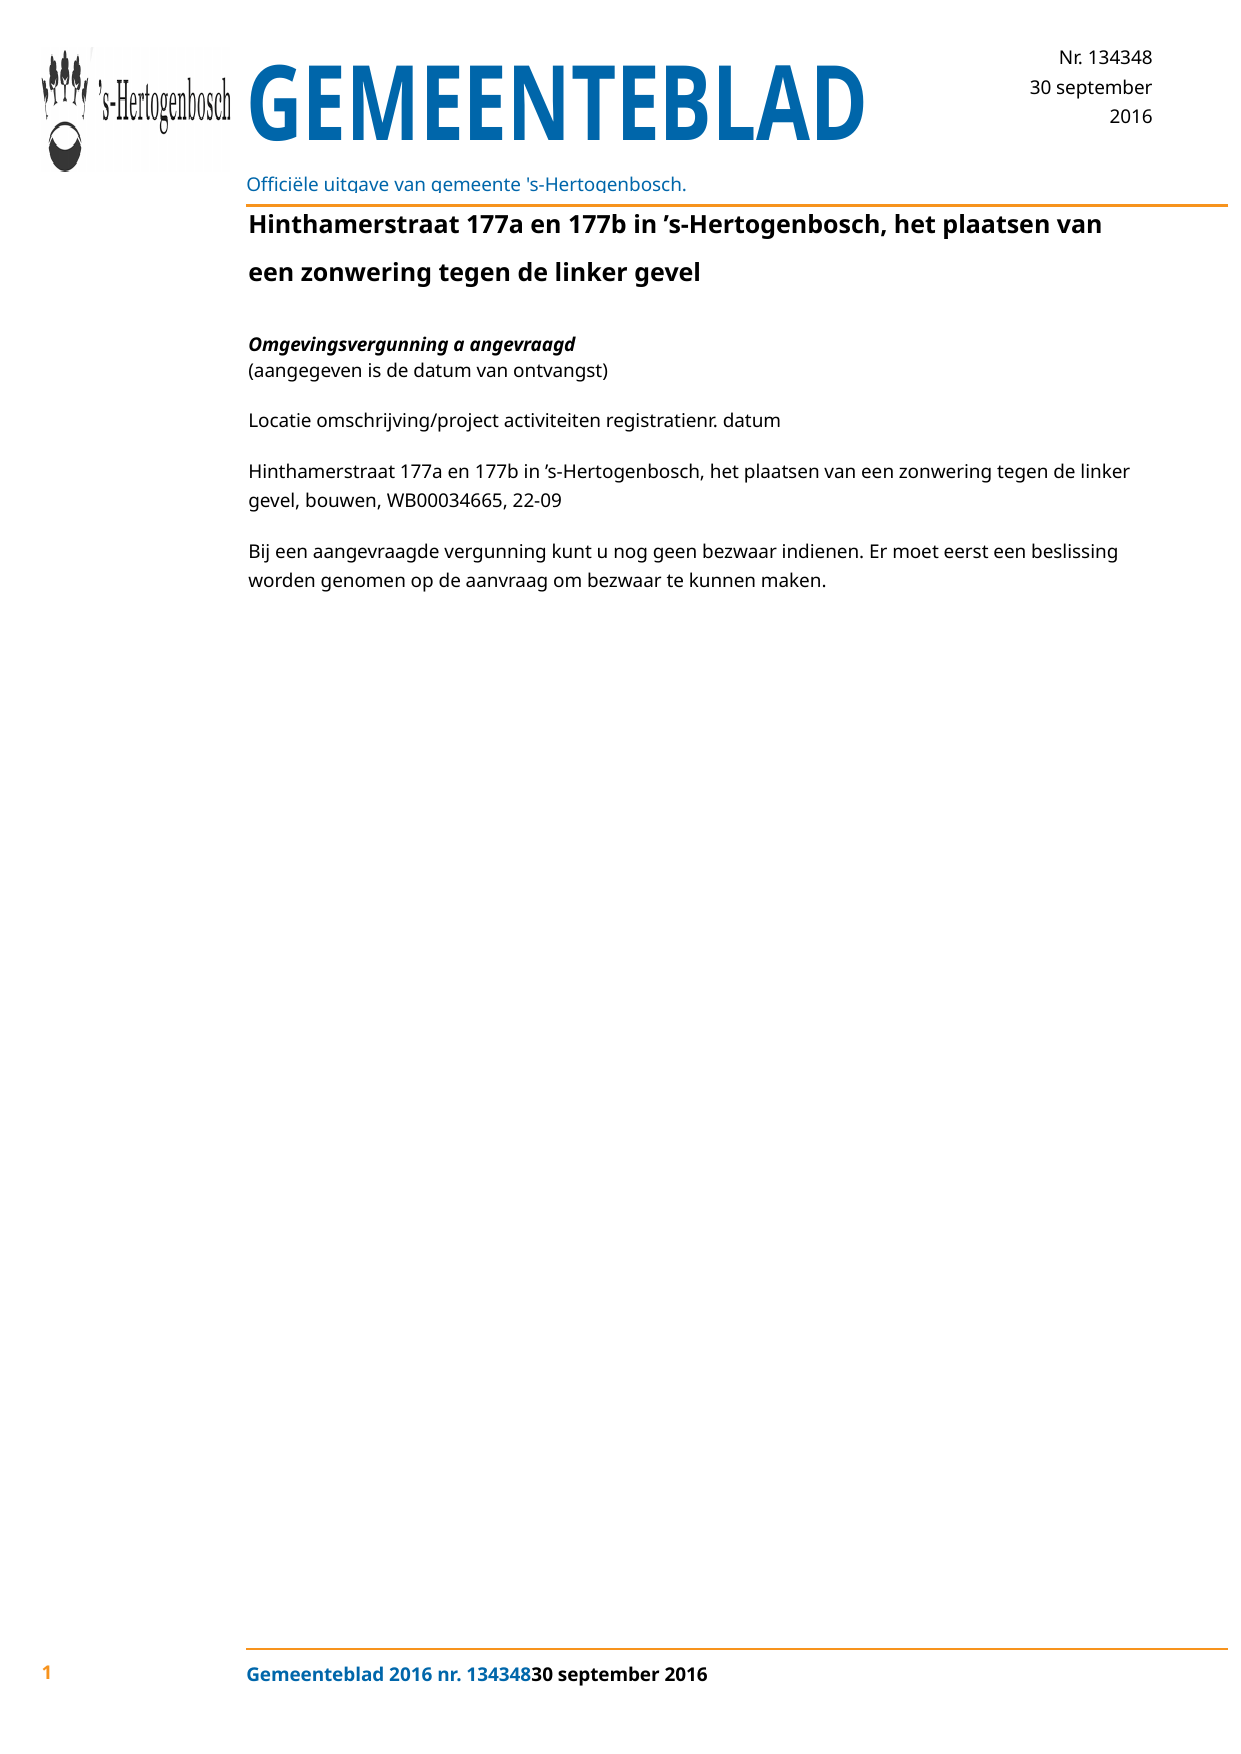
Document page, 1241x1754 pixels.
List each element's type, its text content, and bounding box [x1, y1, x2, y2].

text Hinthamerstraat 177a en 177b in ’s-Hertogenbosch, het plaatsen van een zonwering tegen de linker gevel, bouwen, WB00034665, 22-09 [248, 458, 1152, 513]
text Omgevingsvergunning a angevraagd [248, 331, 1152, 357]
text (aangegeven is de datum van ontvangst) [248, 357, 1152, 383]
picture [41, 47, 231, 172]
text Locatie omschrijving/project activiteiten registratienr. datum [248, 408, 1152, 433]
text Hinthamerstraat 177a en 177b in ’s-Hertogenbosch, het plaatsen van een zonwering tegen de linker gevel [248, 207, 1152, 288]
text Bij een aangevraagde vergunning kunt u nog geen bezwaar indienen. Er moet eerst een beslissing worden genomen op de aanvraag om bezwaar te kunnen maken. [248, 538, 1152, 593]
